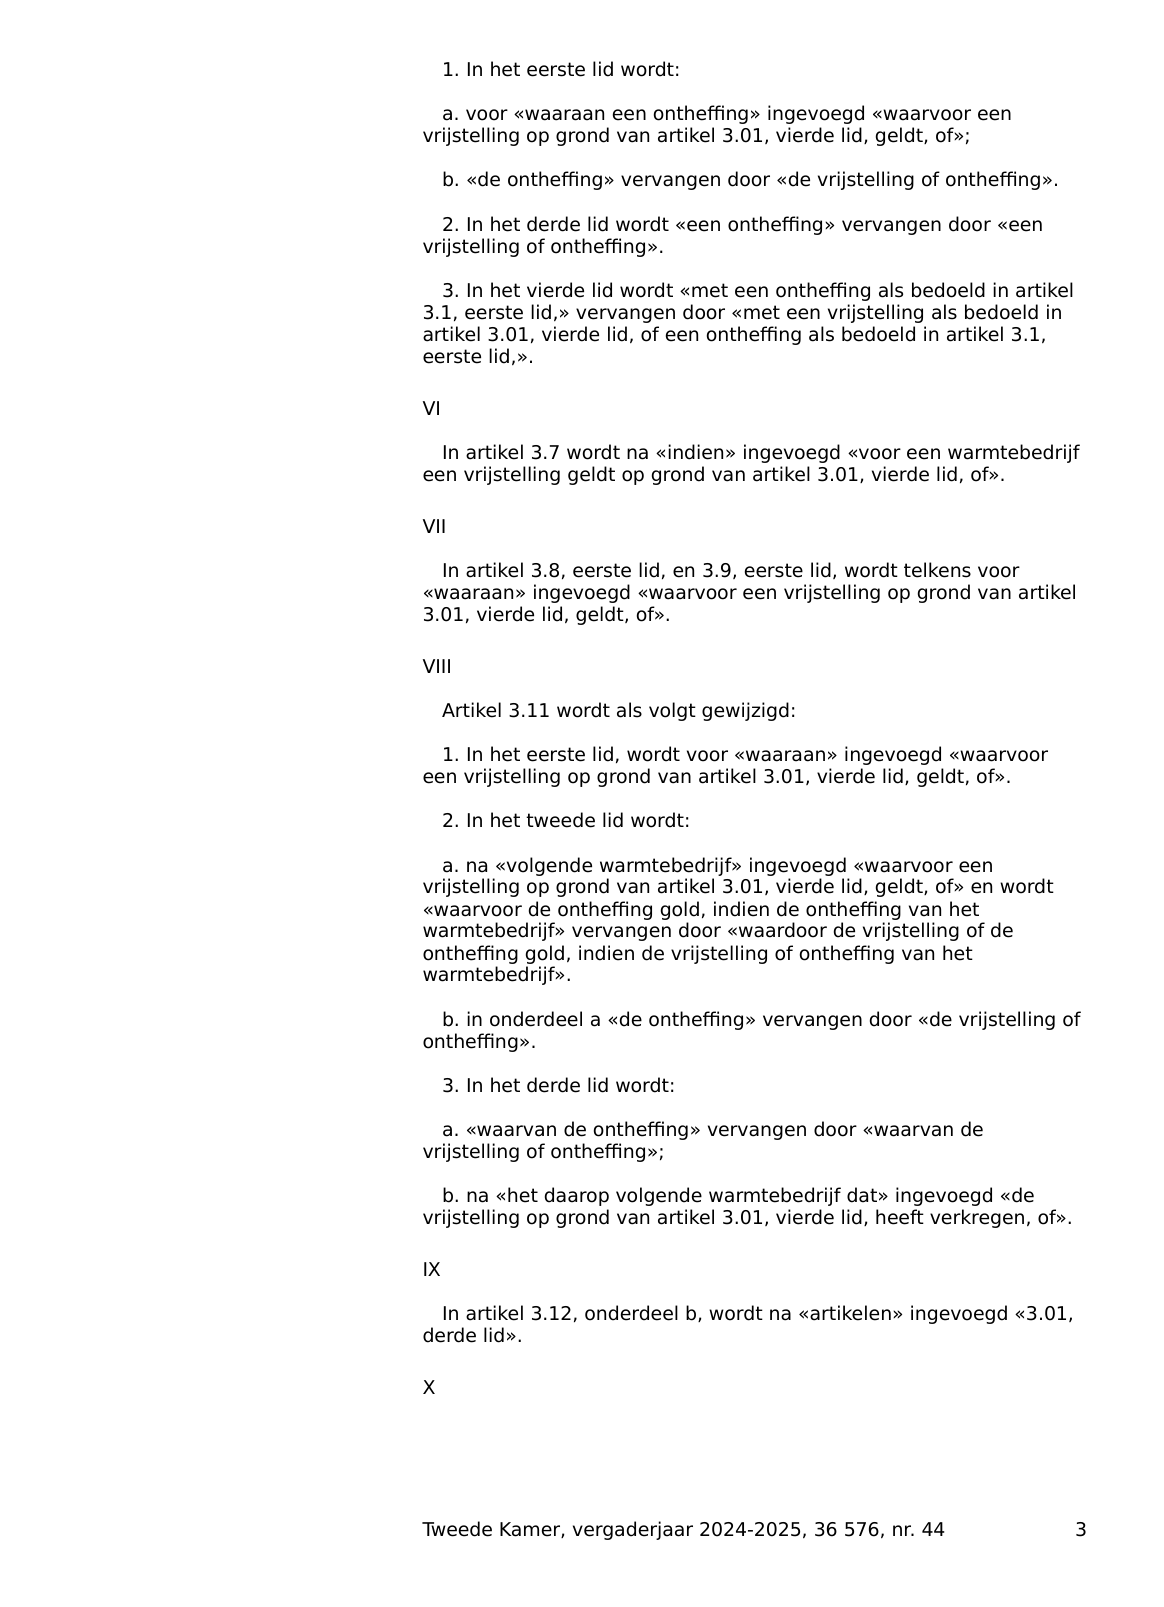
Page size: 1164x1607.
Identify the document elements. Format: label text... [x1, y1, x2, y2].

subtitle IX [422, 1259, 1087, 1281]
text 3. In het derde lid wordt: [422, 1075, 1087, 1097]
subtitle X [422, 1377, 1087, 1399]
subtitle VI [422, 398, 1087, 419]
text In artikel 3.8, eerste lid, en 3.9, eerste lid, wordt telkens voor «waaraan» ingevoegd «waarvoor een vrijstelling op grond van artikel 3.01, vierde lid, geldt, of». [422, 560, 1087, 626]
text a. na «volgende warmtebedrijf» ingevoegd «waarvoor een vrijstelling op grond van artikel 3.01, vierde lid, geldt, of» en wordt «waarvoor de ontheffing gold, indien de ontheffing van het warmtebedrijf» vervangen door «waardoor de vrijstelling of de ontheffing gold, indien de vrijstelling of ontheffing van het warmtebedrijf». [422, 854, 1087, 986]
text 2. In het derde lid wordt «een ontheffing» vervangen door «een vrijstelling of ontheffing». [422, 213, 1087, 257]
text b. na «het daarop volgende warmtebedrijf dat» ingevoegd «de vrijstelling op grond van artikel 3.01, vierde lid, heeft verkregen, of». [422, 1185, 1087, 1229]
text Artikel 3.11 wordt als volgt gewijzigd: [422, 700, 1087, 722]
subtitle VII [422, 516, 1087, 538]
text a. «waarvan de ontheffing» vervangen door «waarvan de vrijstelling of ontheffing»; [422, 1119, 1087, 1163]
text 1. In het eerste lid, wordt voor «waaraan» ingevoegd «waarvoor een vrijstelling op grond van artikel 3.01, vierde lid, geldt, of». [422, 744, 1087, 788]
subtitle VIII [422, 656, 1087, 678]
text In artikel 3.12, onderdeel b, wordt na «artikelen» ingevoegd «3.01, derde lid». [422, 1303, 1087, 1347]
text 2. In het tweede lid wordt: [422, 810, 1087, 832]
text a. voor «waaraan een ontheffing» ingevoegd «waarvoor een vrijstelling op grond van artikel 3.01, vierde lid, geldt, of»; [422, 103, 1087, 147]
text In artikel 3.7 wordt na «indien» ingevoegd «voor een warmtebedrijf een vrijstelling geldt op grond van artikel 3.01, vierde lid, of». [422, 442, 1087, 486]
text 1. In het eerste lid wordt: [422, 59, 1087, 81]
text b. in onderdeel a «de ontheffing» vervangen door «de vrijstelling of ontheffing». [422, 1008, 1087, 1052]
text b. «de ontheffing» vervangen door «de vrijstelling of ontheffing». [422, 169, 1087, 191]
text 3. In het vierde lid wordt «met een ontheffing als bedoeld in artikel 3.1, eerste lid,» vervangen door «met een vrijstelling als bedoeld in artikel 3.01, vierde lid, of een ontheffing als bedoeld in artikel 3.1, eerste lid,». [422, 280, 1087, 368]
